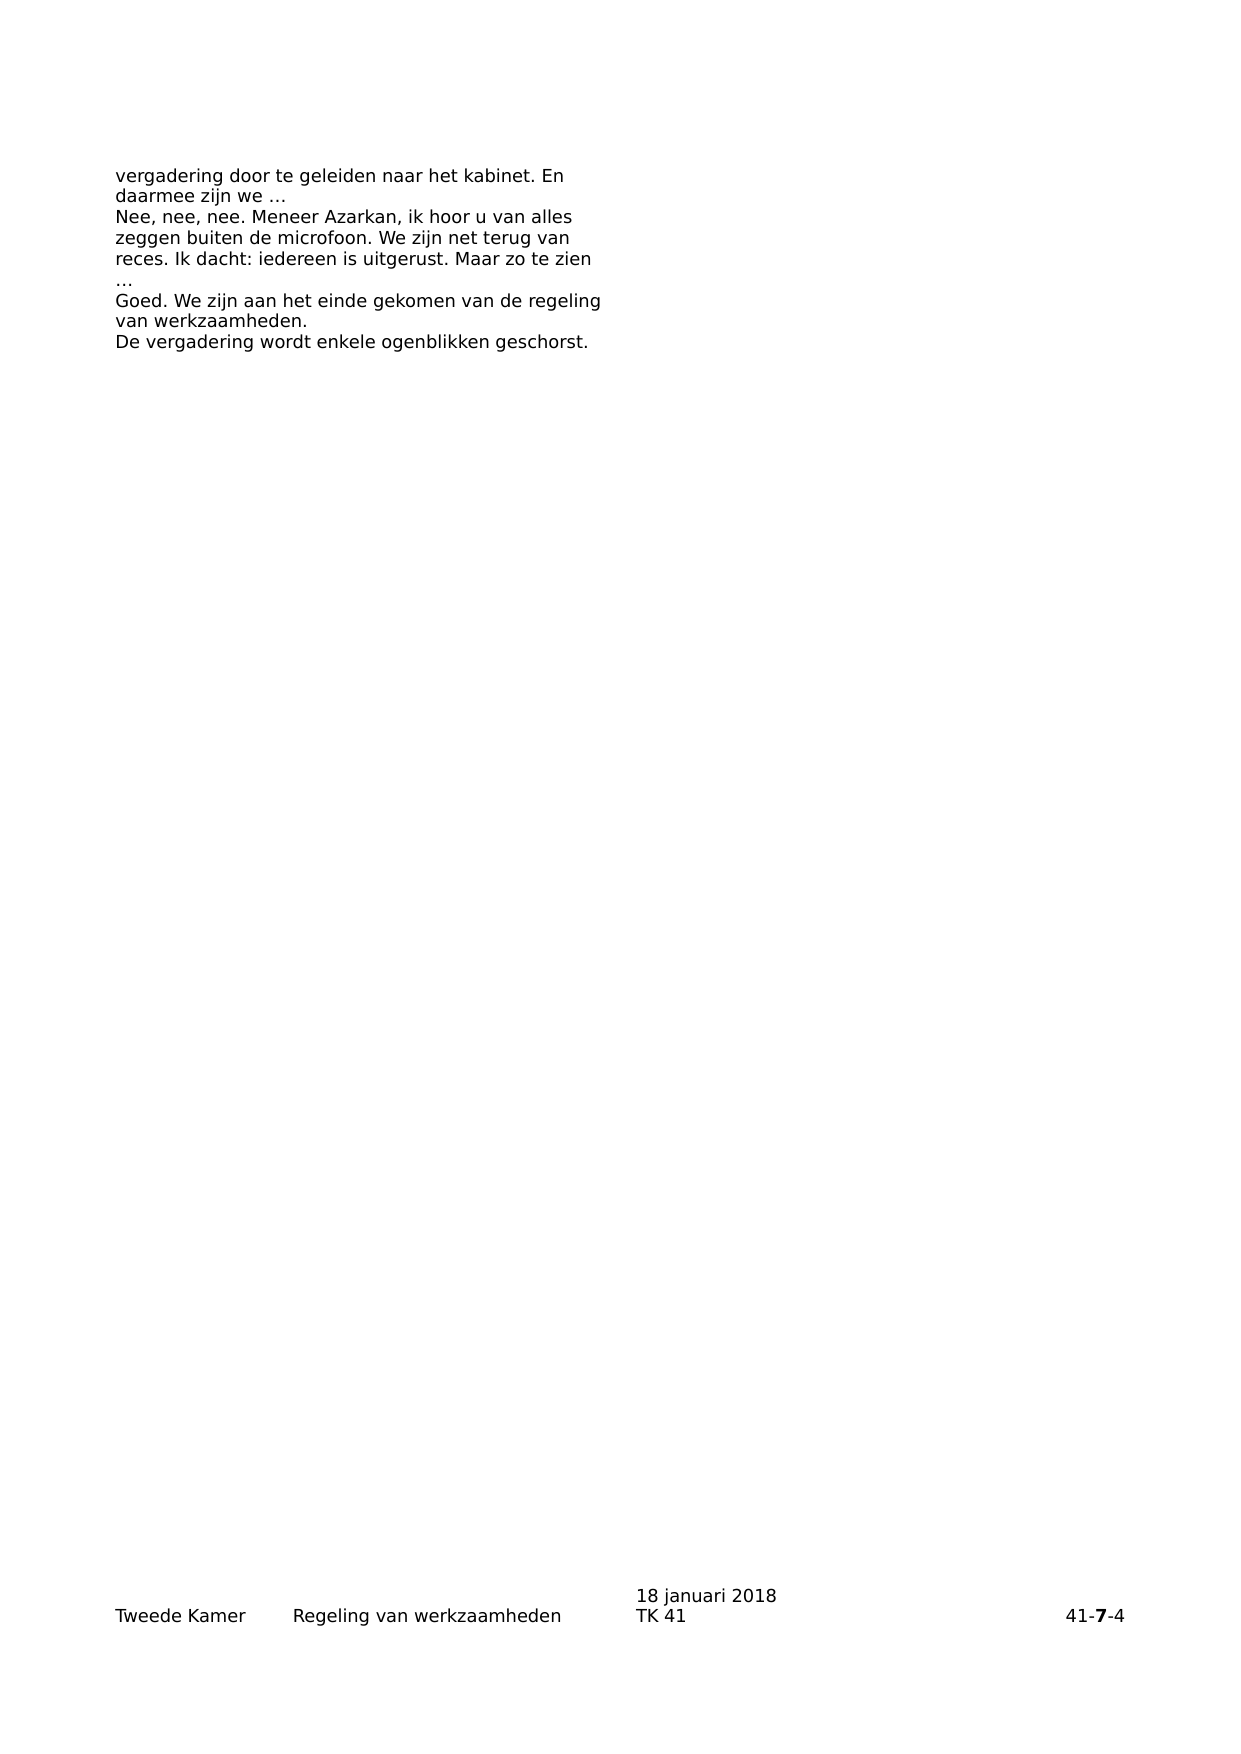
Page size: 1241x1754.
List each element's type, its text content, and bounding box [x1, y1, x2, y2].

text Nee, nee, nee. Meneer Azarkan, ik hoor u van alles zeggen buiten de microfoon. We zijn net terug van reces. Ik dacht: iedereen is uitgerust. Maar zo te zien … [115, 207, 605, 290]
text De vergadering wordt enkele ogenblikken geschorst. [115, 332, 605, 353]
text Goed. We zijn aan het einde gekomen van de regeling van werkzaamheden. [115, 290, 605, 332]
text vergadering door te geleiden naar het kabinet. En daarmee zijn we … [115, 165, 605, 207]
